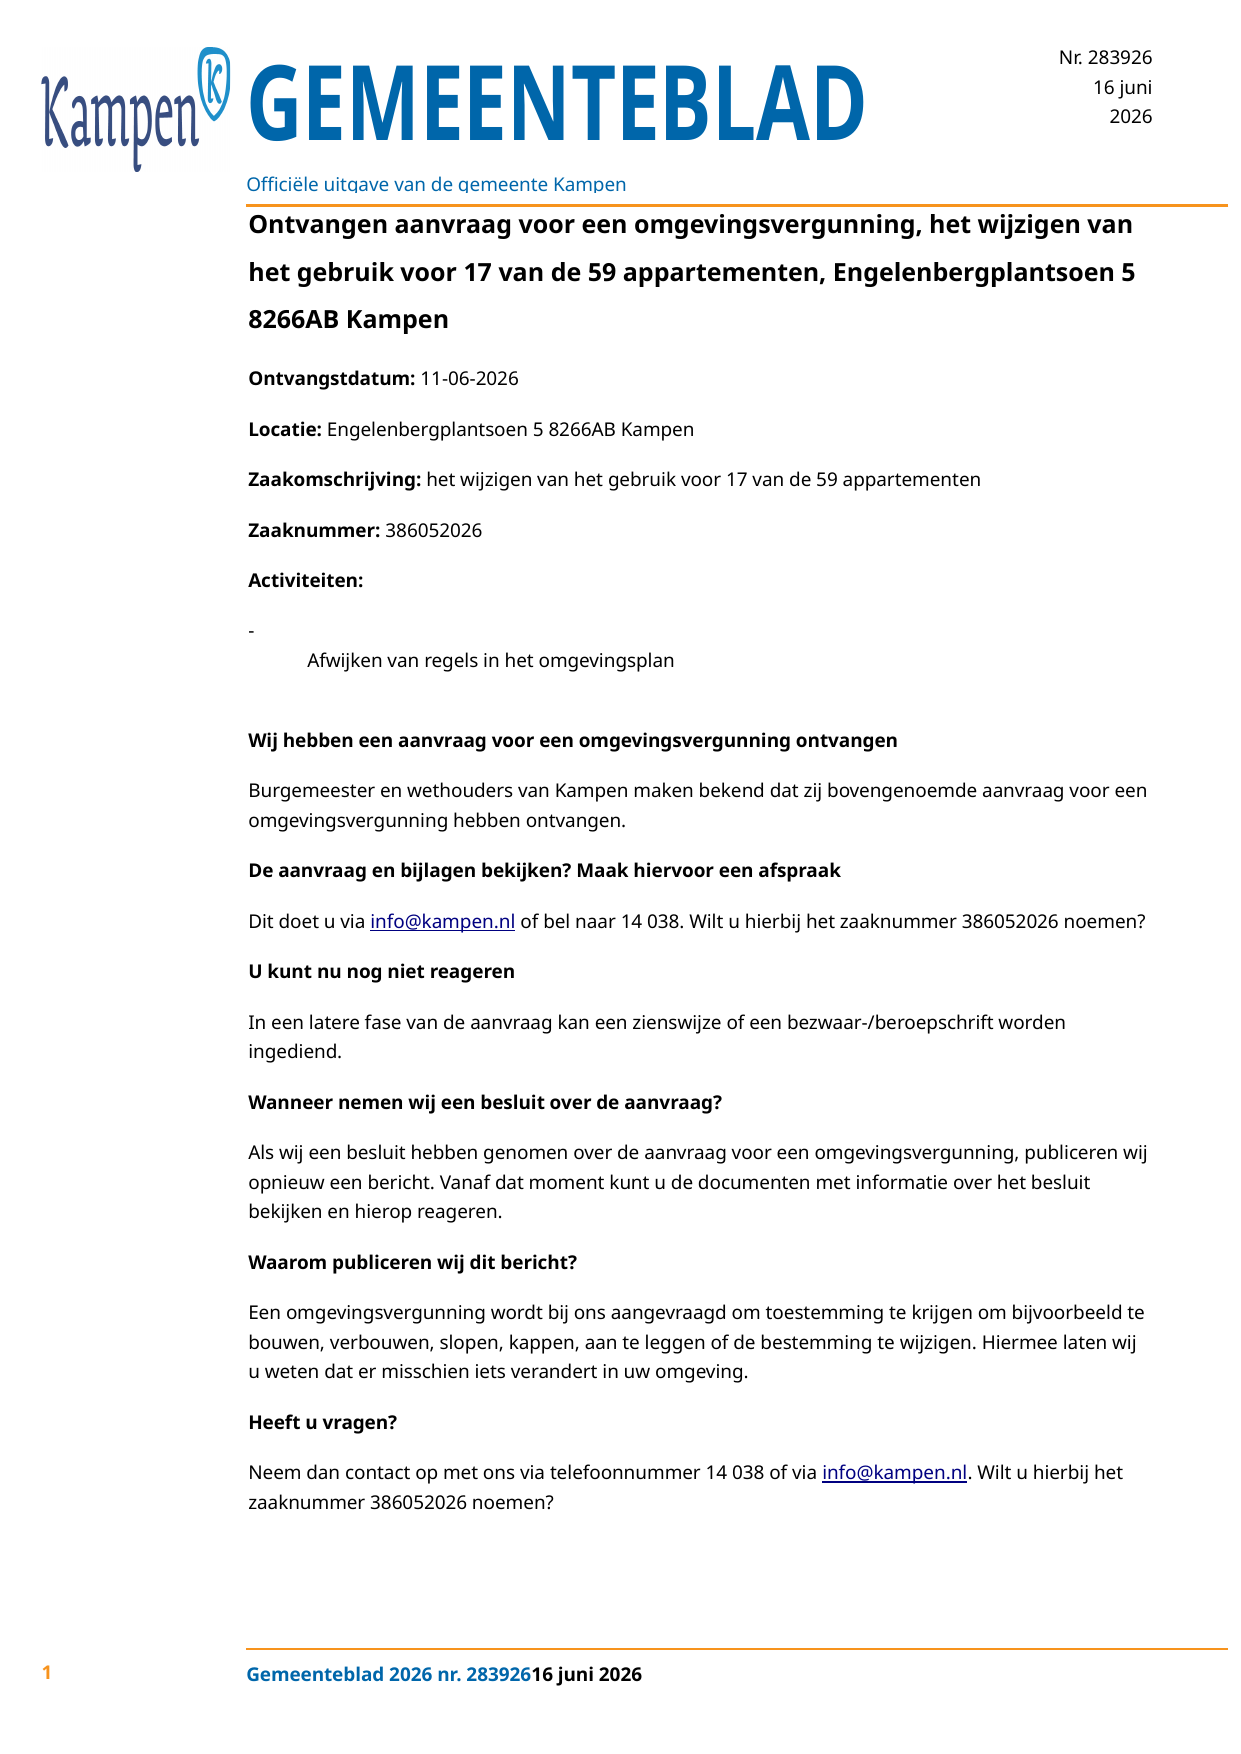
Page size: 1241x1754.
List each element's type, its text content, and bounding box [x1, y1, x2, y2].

text Wanneer nemen wij een besluit over de aanvraag? [248, 1089, 1152, 1114]
text Als wij een besluit hebben genomen over de aanvraag voor een omgevingsvergunning, publiceren wij opnieuw een bericht. Vanaf dat moment kunt u de documenten met informatie over het besluit bekijken en hierop reageren. [248, 1139, 1152, 1224]
text Locatie: Engelenbergplantsoen 5 8266AB Kampen [248, 416, 1152, 442]
text Waarom publiceren wij dit bericht? [248, 1249, 1152, 1274]
picture [41, 47, 231, 172]
text Burgemeester en wethouders van Kampen maken bekend dat zij bovengenoemde aanvraag voor een omgevingsvergunning hebben ontvangen. [248, 778, 1152, 833]
text Activiteiten: [248, 567, 1152, 593]
text Neem dan contact op met ons via telefoonnummer 14 038 of via info@kampen.nl. Wilt u hierbij het zaaknummer 386052026 noemen? [248, 1459, 1152, 1514]
text Zaakomschrijving: het wijzigen van het gebruik voor 17 van de 59 appartementen [248, 466, 1152, 492]
text Zaaknummer: 386052026 [248, 517, 1152, 542]
text Heeft u vragen? [248, 1409, 1152, 1434]
text Een omgevingsvergunning wordt bij ons aangevraagd om toestemming te krijgen om bijvoorbeeld te bouwen, verbouwen, slopen, kappen, aan te leggen of de bestemming te wijzigen. Hiermee laten wij u weten dat er misschien iets verandert in uw omgeving. [248, 1299, 1152, 1384]
text Ontvangen aanvraag voor een omgevingsvergunning, het wijzigen van het gebruik voor 17 van de 59 appartementen, Engelenbergplantsoen 5 8266AB Kampen [248, 207, 1152, 336]
text De aanvraag en bijlagen bekijken? Maak hiervoor een afspraak [248, 858, 1152, 883]
text Wij hebben een aanvraag voor een omgevingsvergunning ontvangen [248, 727, 1152, 753]
text U kunt nu nog niet reageren [248, 958, 1152, 984]
text Dit doet u via info@kampen.nl of bel naar 14 038. Wilt u hierbij het zaaknummer 386052026 noemen? [248, 908, 1152, 934]
text Ontvangstdatum: 11-06-2026 [248, 366, 1152, 391]
list Afwijken van regels in het omgevingsplan [248, 647, 1152, 673]
text In een latere fase van de aanvraag kan een zienswijze of een bezwaar-/beroepschrift worden ingediend. [248, 1009, 1152, 1064]
